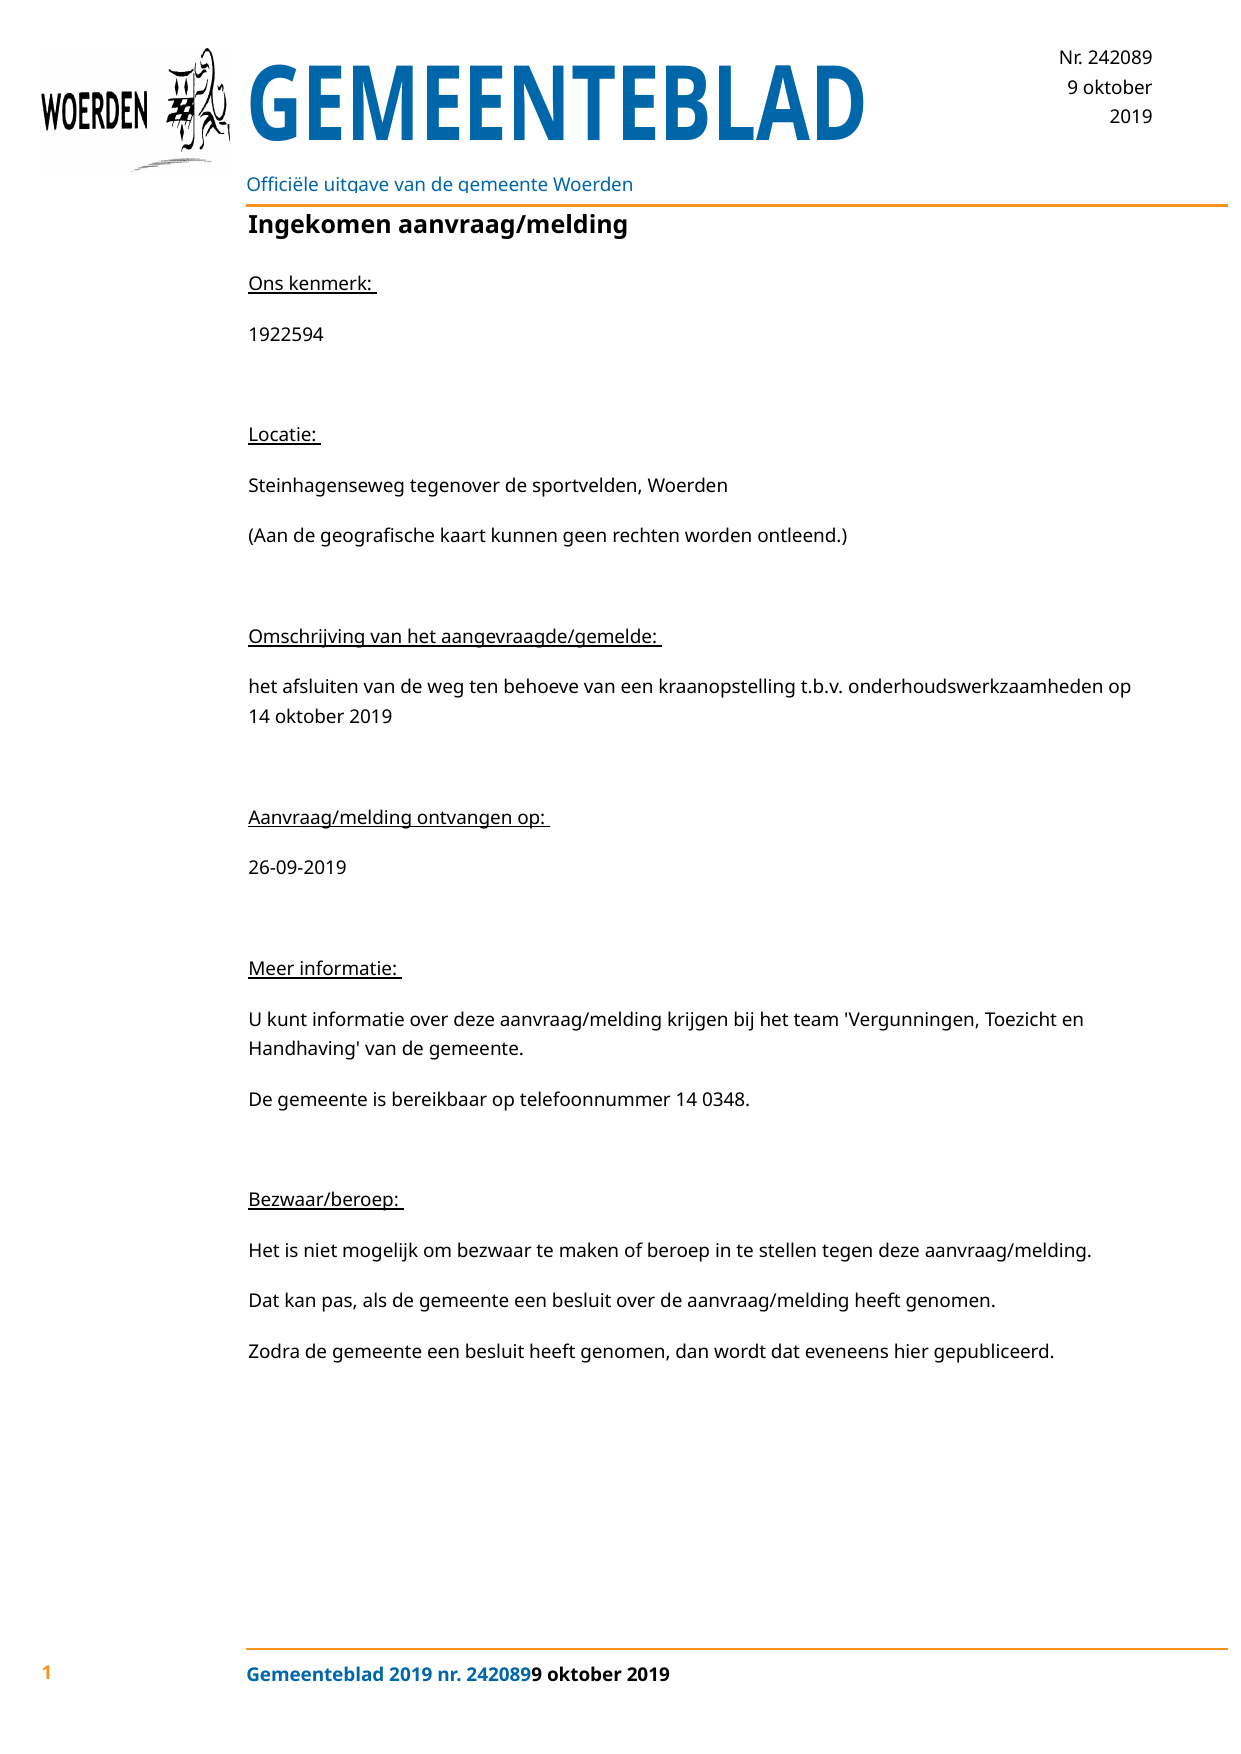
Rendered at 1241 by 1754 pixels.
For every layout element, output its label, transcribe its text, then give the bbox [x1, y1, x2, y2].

text Locatie: [248, 422, 1152, 447]
text 1922594 [248, 321, 1152, 346]
text Ingekomen aanvraag/melding [248, 207, 1152, 241]
text (Aan de geografische kaart kunnen geen rechten worden ontleend.) [248, 522, 1152, 548]
text Ons kenmerk: [248, 270, 1152, 296]
text Omschrijving van het aangevraagde/gemelde: [248, 623, 1152, 649]
text U kunt informatie over deze aanvraag/melding krijgen bij het team 'Vergunningen, Toezicht en Handhaving' van de gemeente. [248, 1006, 1152, 1061]
text Bezwaar/beroep: [248, 1187, 1152, 1212]
text Dat kan pas, als de gemeente een besluit over de aanvraag/melding heeft genomen. [248, 1287, 1152, 1313]
text Meer informatie: [248, 955, 1152, 981]
text Aanvraag/melding ontvangen op: [248, 804, 1152, 830]
text het afsluiten van de weg ten behoeve van een kraanopstelling t.b.v. onderhoudswerkzaamheden op 14 oktober 2019 [248, 674, 1152, 729]
picture [41, 47, 231, 172]
text Steinhagenseweg tegenover de sportvelden, Woerden [248, 472, 1152, 498]
text 26-09-2019 [248, 854, 1152, 880]
text Het is niet mogelijk om bezwaar te maken of beroep in te stellen tegen deze aanvraag/melding. [248, 1237, 1152, 1263]
text De gemeente is bereikbaar op telefoonnummer 14 0348. [248, 1086, 1152, 1111]
text Zodra de gemeente een besluit heeft genomen, dan wordt dat eveneens hier gepubliceerd. [248, 1338, 1152, 1363]
